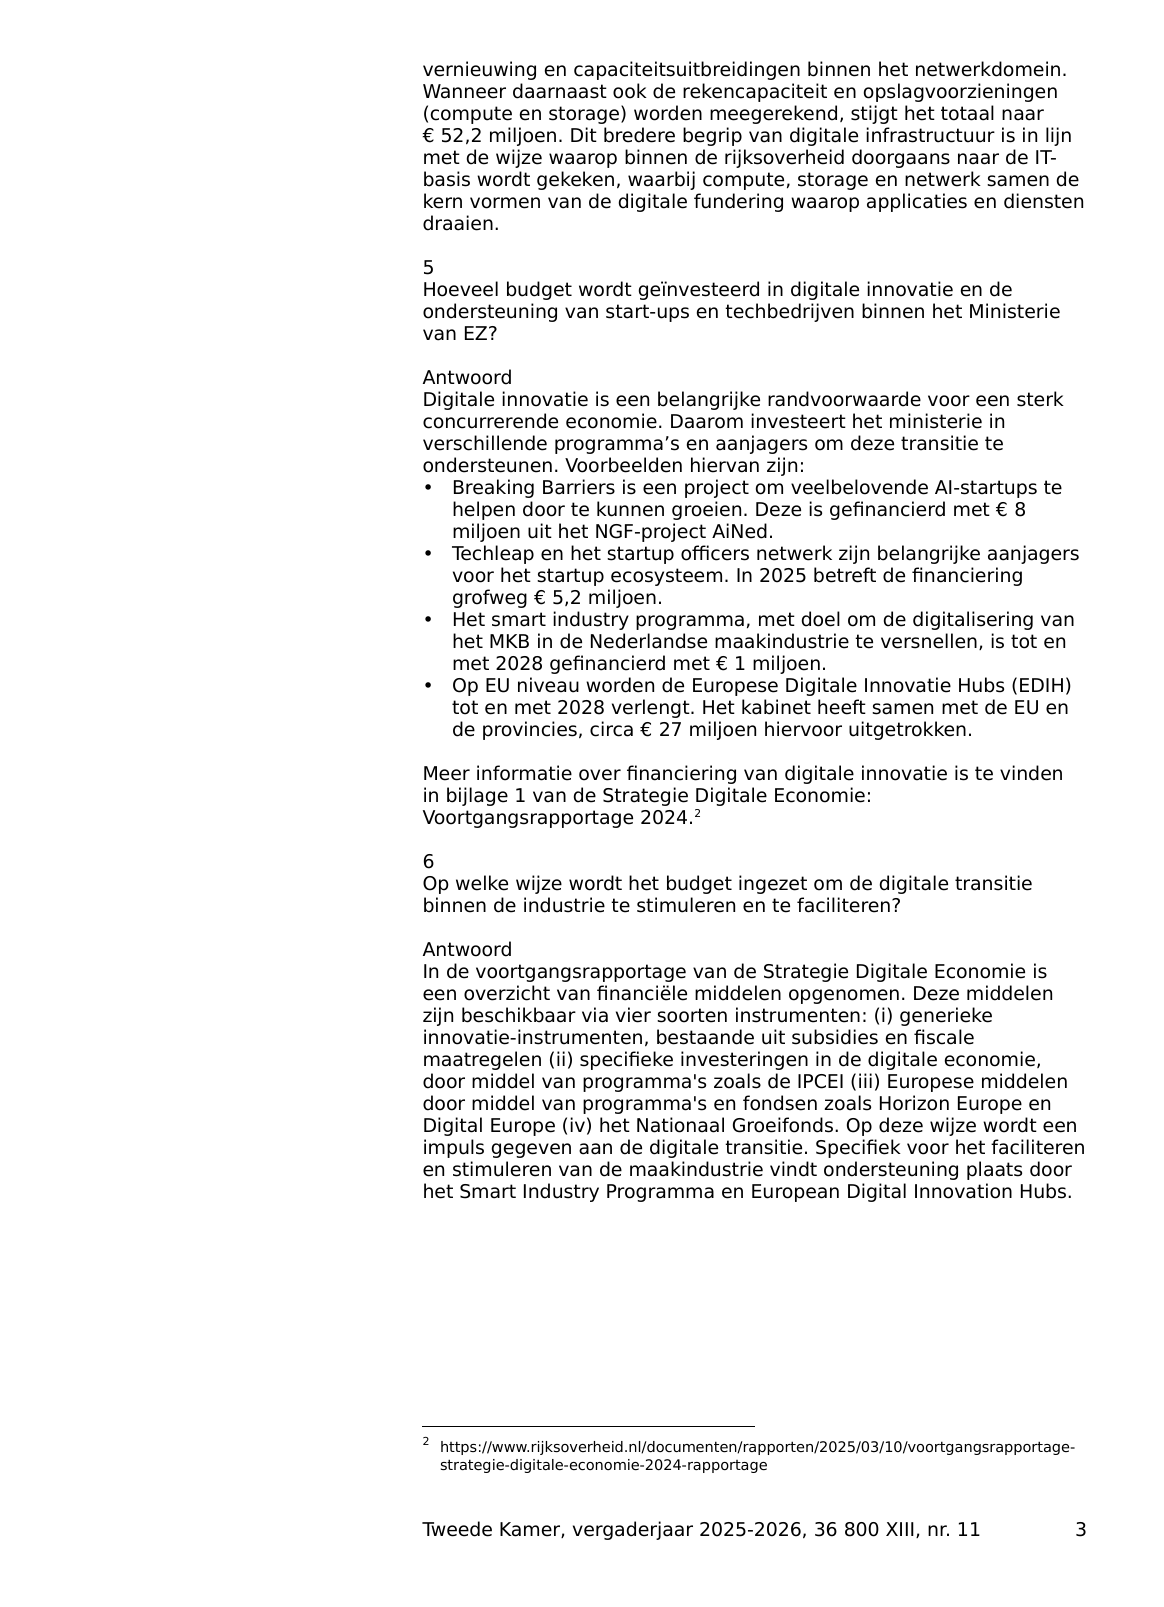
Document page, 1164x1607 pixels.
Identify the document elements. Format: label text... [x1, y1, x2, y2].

text vernieuwing en capaciteitsuitbreidingen binnen het netwerkdomein. Wanneer daarnaast ook de rekencapaciteit en opslagvoorzieningen (compute en storage) worden meegerekend, stijgt het totaal naar € 52,2 miljoen. Dit bredere begrip van digitale infrastructuur is in lijn met de wijze waarop binnen de rijksoverheid doorgaans naar de IT-basis wordt gekeken, waarbij compute, storage en netwerk samen de kern vormen van de digitale fundering waarop applicaties en diensten draaien. [422, 59, 1087, 235]
text • Op EU niveau worden de Europese Digitale Innovatie Hubs (EDIH) tot en met 2028 verlengt. Het kabinet heeft samen met de EU en de provincies, circa € 27 miljoen hiervoor uitgetrokken. [422, 675, 1087, 741]
text 5 [422, 257, 1087, 279]
text • Breaking Barriers is een project om veelbelovende AI-startups te helpen door te kunnen groeien. Deze is gefinancierd met € 8 miljoen uit het NGF-project AiNed. [422, 477, 1087, 543]
text • Het smart industry programma, met doel om de digitalisering van het MKB in de Nederlandse maakindustrie te versnellen, is tot en met 2028 gefinancierd met € 1 miljoen. [422, 609, 1087, 675]
text Antwoord [422, 939, 1087, 961]
text 6 [422, 851, 1087, 873]
text https://www.rijksoverheid.nl/documenten/rapporten/2025/03/10/voortgangsrapportage-strategie-digitale-economie-2024-rapportage [422, 1435, 1087, 1474]
text • Techleap en het startup officers netwerk zijn belangrijke aanjagers voor het startup ecosysteem. In 2025 betreft de financiering grofweg € 5,2 miljoen. [422, 543, 1087, 609]
text Op welke wijze wordt het budget ingezet om de digitale transitie binnen de industrie te stimuleren en te faciliteren? [422, 873, 1087, 917]
text In de voortgangsrapportage van de Strategie Digitale Economie is een overzicht van financiële middelen opgenomen. Deze middelen zijn beschikbaar via vier soorten instrumenten: (i) generieke innovatie-instrumenten, bestaande uit subsidies en fiscale maatregelen (ii) specifieke investeringen in de digitale economie, door middel van programma's zoals de IPCEI (iii) Europese middelen door middel van programma's en fondsen zoals Horizon Europe en Digital Europe (iv) het Nationaal Groeifonds. Op deze wijze wordt een impuls gegeven aan de digitale transitie. Specifiek voor het faciliteren en stimuleren van de maakindustrie vindt ondersteuning plaats door het Smart Industry Programma en European Digital Innovation Hubs. [422, 961, 1087, 1203]
text Antwoord [422, 367, 1087, 389]
text Meer informatie over financiering van digitale innovatie is te vinden in bijlage 1 van de Strategie Digitale Economie: Voortgangsrapportage 2024. [422, 763, 1087, 829]
text Hoeveel budget wordt geïnvesteerd in digitale innovatie en de ondersteuning van start-ups en techbedrijven binnen het Ministerie van EZ? [422, 279, 1087, 345]
text Digitale innovatie is een belangrijke randvoorwaarde voor een sterk concurrerende economie. Daarom investeert het ministerie in verschillende programma’s en aanjagers om deze transitie te ondersteunen. Voorbeelden hiervan zijn: [422, 389, 1087, 477]
